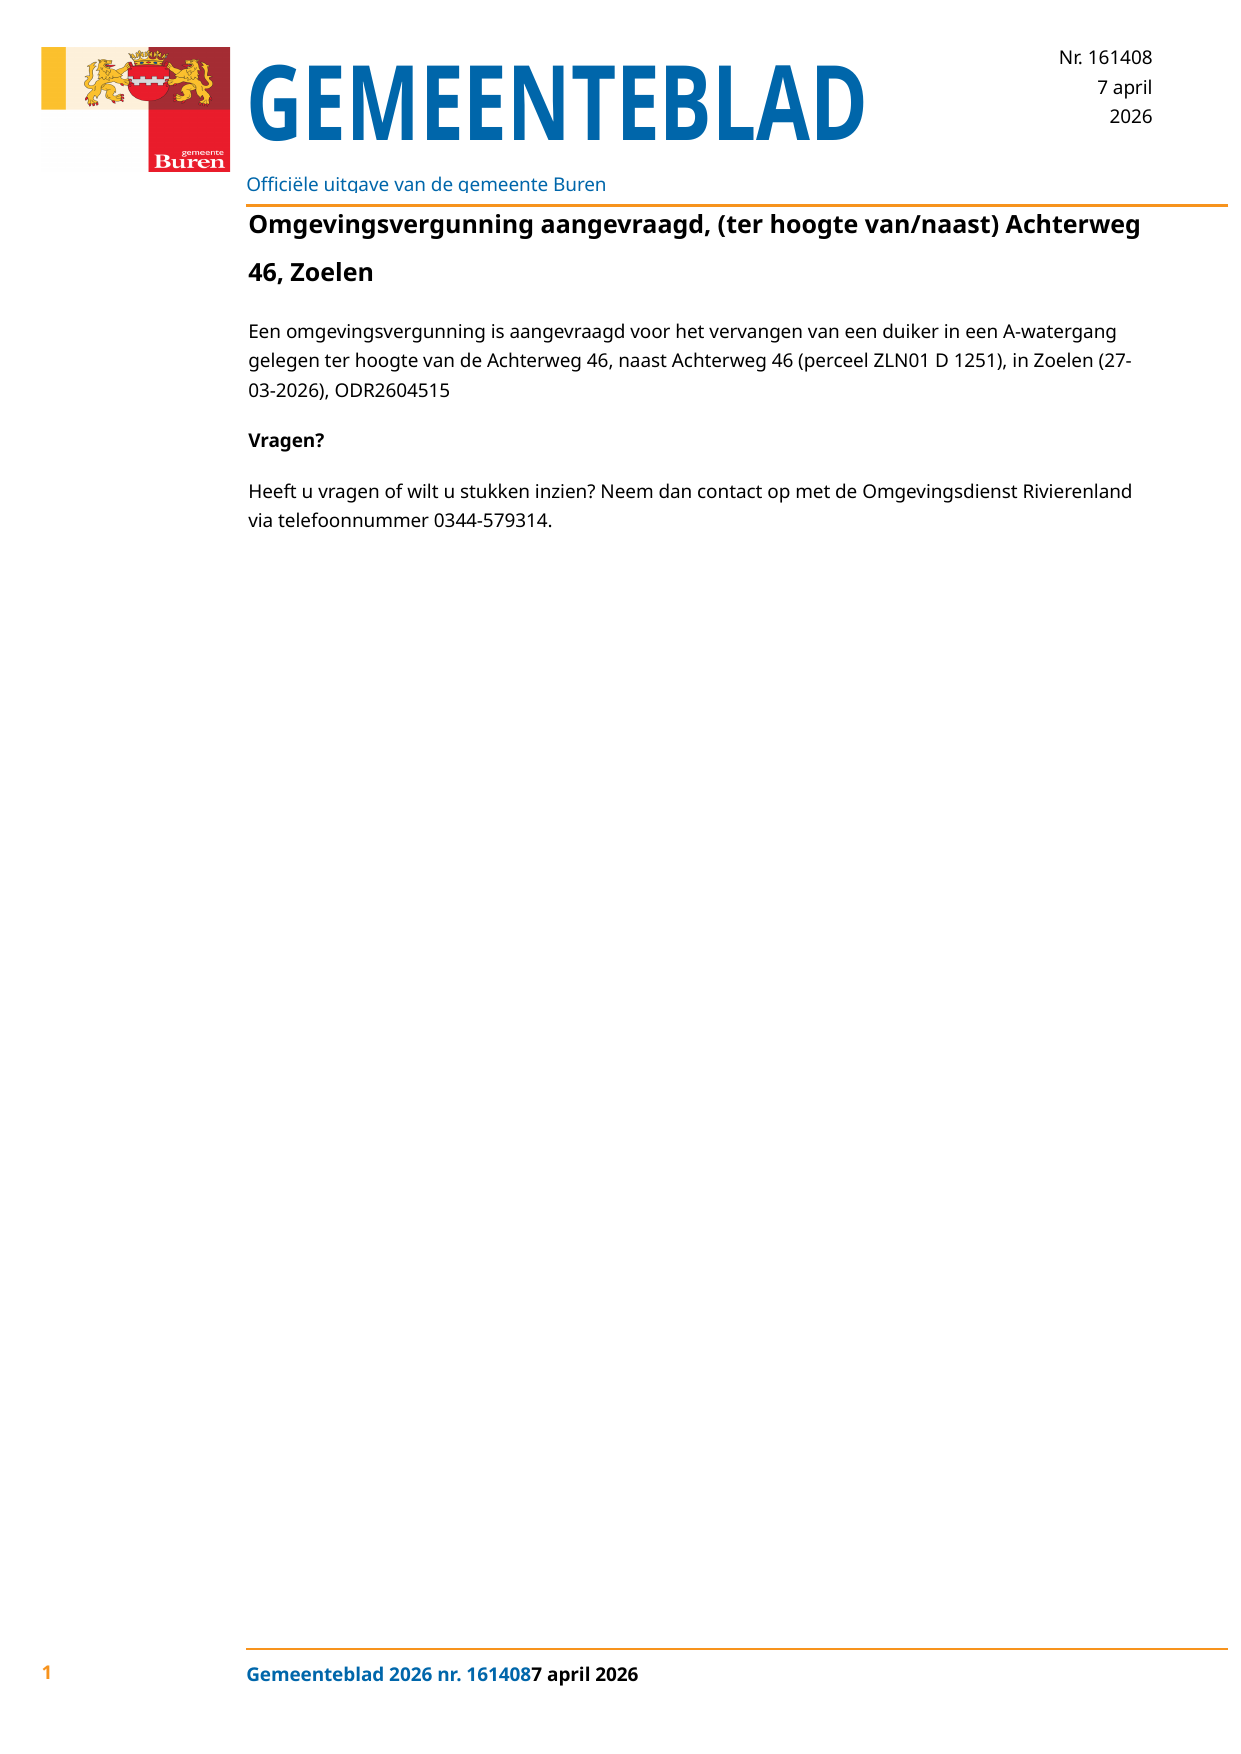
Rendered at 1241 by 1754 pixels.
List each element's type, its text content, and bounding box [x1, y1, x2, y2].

text Een omgevingsvergunning is aangevraagd voor het vervangen van een duiker in een A-watergang gelegen ter hoogte van de Achterweg 46, naast Achterweg 46 (perceel ZLN01 D 1251), in Zoelen (27-03-2026), ODR2604515 [248, 318, 1152, 403]
picture [41, 47, 231, 172]
text Omgevingsvergunning aangevraagd, (ter hoogte van/naast) Achterweg 46, Zoelen [248, 207, 1152, 288]
text Heeft u vragen of wilt u stukken inzien? Neem dan contact op met de Omgevingsdienst Rivierenland via telefoonnummer 0344-579314. [248, 478, 1152, 533]
text Vragen? [248, 427, 1152, 453]
